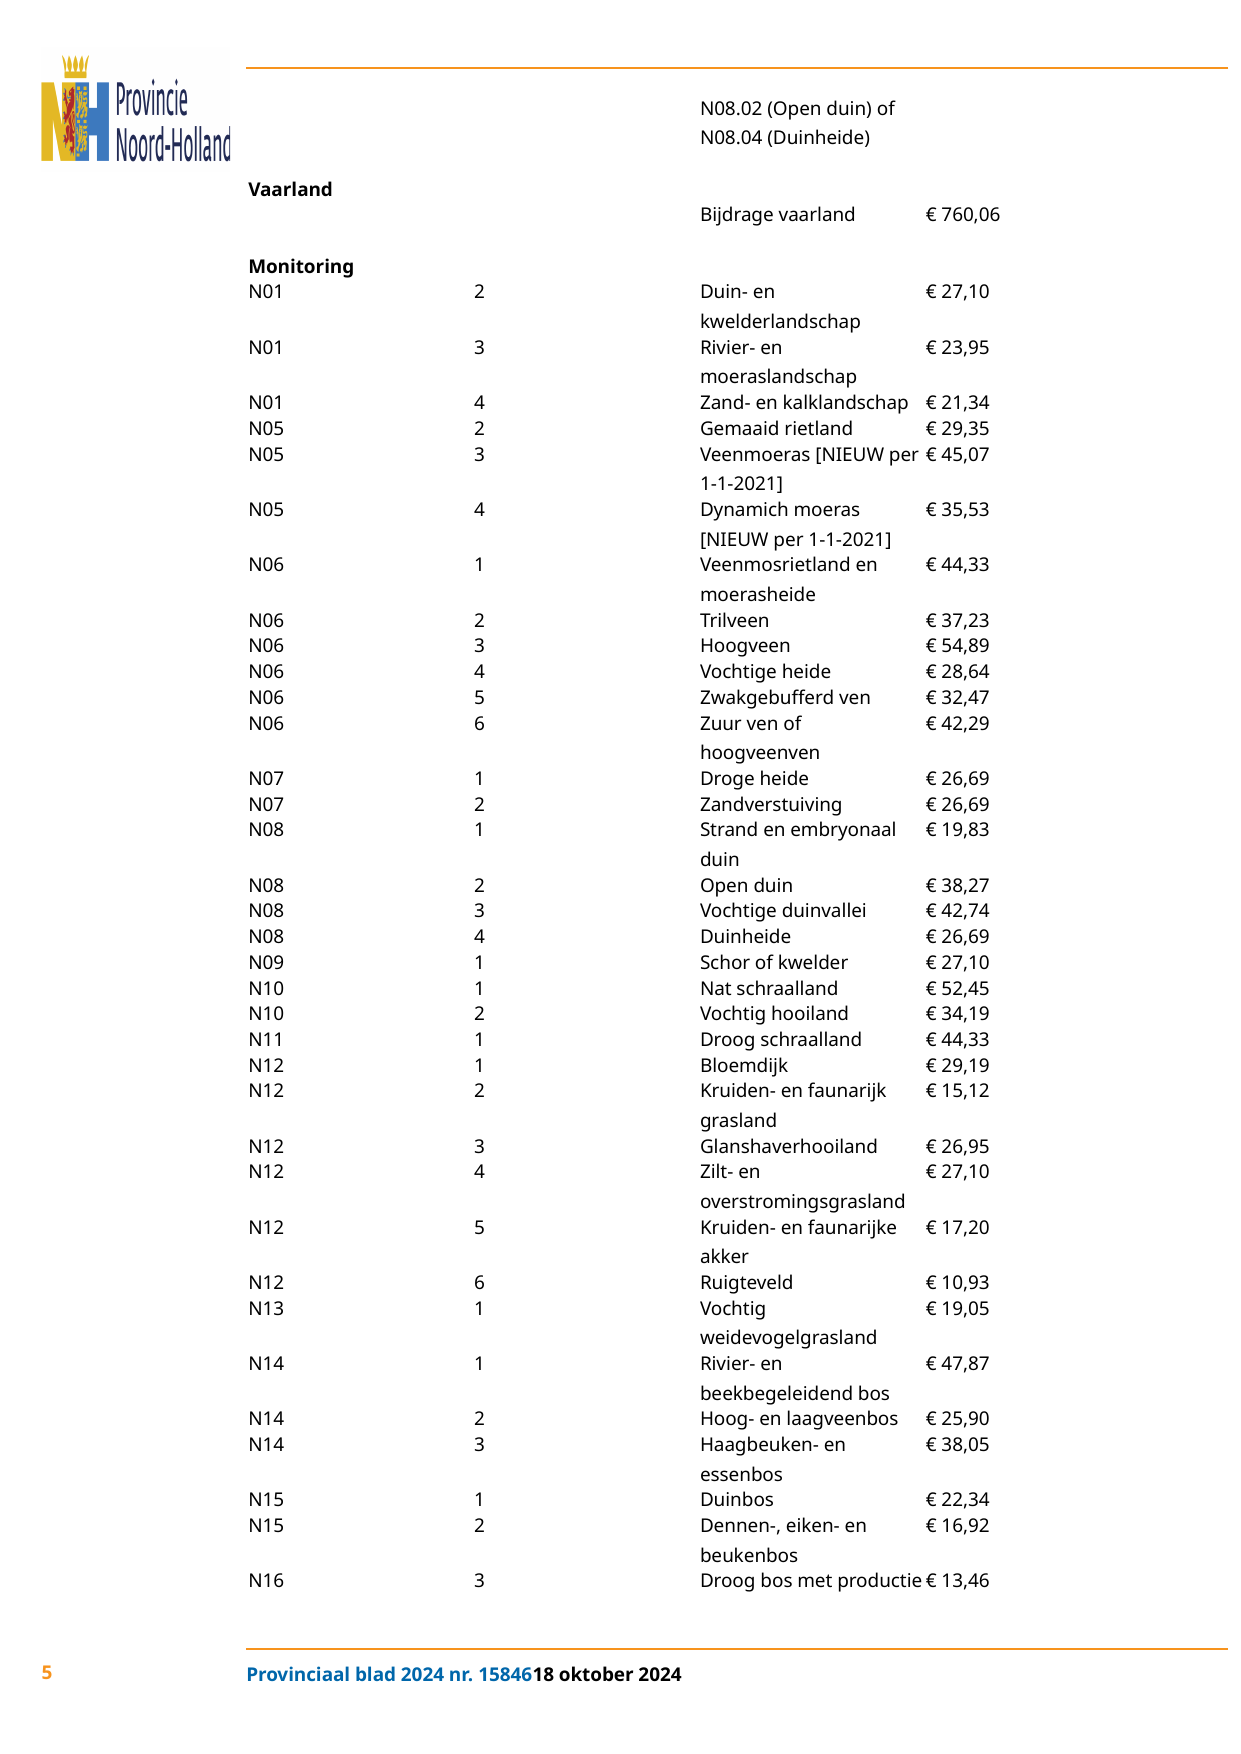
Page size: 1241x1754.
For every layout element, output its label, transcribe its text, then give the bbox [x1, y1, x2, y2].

table_cell Ruigteveld [700, 1269, 926, 1295]
table_cell € 760,06 [926, 202, 1152, 227]
table_cell Monitoring [248, 253, 474, 279]
table_cell [248, 150, 474, 176]
table_cell 4 [474, 389, 700, 415]
table_cell N16 [248, 1568, 474, 1593]
table_cell [474, 176, 700, 202]
table_cell 3 [474, 1133, 700, 1159]
table_cell Vochtige duinvallei [700, 898, 926, 923]
table_cell N06 [248, 684, 474, 710]
table_cell € 15,12 [926, 1078, 1152, 1133]
table_cell Hoogveen [700, 633, 926, 658]
table_cell N12 [248, 1052, 474, 1078]
table_cell 1 [474, 1350, 700, 1406]
table_cell € 21,34 [926, 389, 1152, 415]
table_cell N11 [248, 1026, 474, 1052]
table_cell N12 [248, 1078, 474, 1133]
table_cell 1 [474, 1052, 700, 1078]
table_cell € 37,23 [926, 607, 1152, 632]
table_cell 5 [474, 1214, 700, 1269]
table_cell Glanshaverhooiland [700, 1133, 926, 1159]
table_cell 2 [474, 1406, 700, 1431]
table_cell [474, 253, 700, 279]
table_cell Vochtig hooiland [700, 1000, 926, 1026]
table_cell 3 [474, 1568, 700, 1593]
table_cell [700, 176, 926, 202]
table_cell 2 [474, 607, 700, 632]
table_cell Kruiden- en faunarijk grasland [700, 1078, 926, 1133]
table_cell 1 [474, 765, 700, 791]
table_cell N06 [248, 551, 474, 607]
table_cell 1 [474, 551, 700, 607]
table_cell € 10,93 [926, 1269, 1152, 1295]
table_cell 4 [474, 496, 700, 551]
table_cell [700, 227, 926, 253]
table_cell [248, 202, 474, 227]
table_cell [474, 202, 700, 227]
table_cell 3 [474, 1431, 700, 1487]
table_cell [926, 227, 1152, 253]
table_cell Rivier- en beekbegeleidend bos [700, 1350, 926, 1406]
table_cell Vochtig weidevogelgrasland [700, 1295, 926, 1350]
table_cell N07 [248, 765, 474, 791]
table_cell N01 [248, 389, 474, 415]
table_cell [926, 253, 1152, 279]
table_cell N06 [248, 658, 474, 684]
table_cell N10 [248, 1000, 474, 1026]
table_cell € 19,83 [926, 816, 1152, 872]
table_cell 6 [474, 710, 700, 765]
table_cell [926, 95, 1152, 150]
table_cell Bijdrage vaarland [700, 202, 926, 227]
table_cell N06 [248, 607, 474, 632]
table_cell Droge heide [700, 765, 926, 791]
table_cell N01 [248, 334, 474, 389]
table_cell Open duin [700, 872, 926, 897]
table_cell N12 [248, 1269, 474, 1295]
table_cell 2 [474, 791, 700, 816]
table_cell N13 [248, 1295, 474, 1350]
table_cell € 23,95 [926, 334, 1152, 389]
table_cell N12 [248, 1133, 474, 1159]
table_cell [474, 150, 700, 176]
table_cell Trilveen [700, 607, 926, 632]
table_cell 3 [474, 441, 700, 496]
table_cell [926, 176, 1152, 202]
table_cell 2 [474, 279, 700, 334]
table_cell € 45,07 [926, 441, 1152, 496]
table_cell [700, 253, 926, 279]
table_cell Haagbeuken- en essenbos [700, 1431, 926, 1487]
table_cell 1 [474, 1295, 700, 1350]
table_cell € 32,47 [926, 684, 1152, 710]
table_cell N10 [248, 975, 474, 1000]
table_cell € 25,90 [926, 1406, 1152, 1431]
table_cell € 54,89 [926, 633, 1152, 658]
table_cell € 17,20 [926, 1214, 1152, 1269]
table_cell € 44,33 [926, 1026, 1152, 1052]
table_cell 2 [474, 415, 700, 441]
table_cell € 44,33 [926, 551, 1152, 607]
picture [41, 47, 231, 172]
table_cell Dynamich moeras [NIEUW per 1-1-2021] [700, 496, 926, 551]
table_cell € 28,64 [926, 658, 1152, 684]
table_cell € 22,34 [926, 1487, 1152, 1512]
table_cell 1 [474, 1026, 700, 1052]
table_cell € 19,05 [926, 1295, 1152, 1350]
table_cell Duin- en kwelderlandschap [700, 279, 926, 334]
table_cell N08 [248, 898, 474, 923]
table_cell Zandverstuiving [700, 791, 926, 816]
table_cell N05 [248, 496, 474, 551]
table_cell Bloemdijk [700, 1052, 926, 1078]
table_cell N09 [248, 949, 474, 975]
table_cell N14 [248, 1406, 474, 1431]
table_cell Dennen-, eiken- en beukenbos [700, 1513, 926, 1568]
table_cell N08.02 (Open duin) of N08.04 (Duinheide) [700, 95, 926, 150]
table_cell Droog bos met productie [700, 1568, 926, 1593]
table_cell N06 [248, 633, 474, 658]
table_cell 6 [474, 1269, 700, 1295]
table_cell € 38,05 [926, 1431, 1152, 1487]
table_cell N08 [248, 923, 474, 949]
table_cell N14 [248, 1350, 474, 1406]
table_cell N06 [248, 710, 474, 765]
table_cell € 26,69 [926, 923, 1152, 949]
table_cell 4 [474, 658, 700, 684]
table_cell € 26,69 [926, 765, 1152, 791]
table_cell 1 [474, 1487, 700, 1512]
table_cell [926, 150, 1152, 176]
table_cell Veenmoeras [NIEUW per 1-1-2021] [700, 441, 926, 496]
table_cell N01 [248, 279, 474, 334]
table_cell Veenmosrietland en moerasheide [700, 551, 926, 607]
table_cell € 52,45 [926, 975, 1152, 1000]
table_cell 4 [474, 923, 700, 949]
table_cell € 42,74 [926, 898, 1152, 923]
table_cell 1 [474, 975, 700, 1000]
table_cell N08 [248, 872, 474, 897]
table_cell [474, 95, 700, 150]
table_cell € 27,10 [926, 1159, 1152, 1214]
table_cell € 29,19 [926, 1052, 1152, 1078]
table_cell € 47,87 [926, 1350, 1152, 1406]
table_cell [700, 150, 926, 176]
table_cell € 29,35 [926, 415, 1152, 441]
table_cell N08 [248, 816, 474, 872]
table_cell 3 [474, 334, 700, 389]
table_cell Droog schraalland [700, 1026, 926, 1052]
table_cell € 27,10 [926, 949, 1152, 975]
table_cell [474, 227, 700, 253]
table_cell € 27,10 [926, 279, 1152, 334]
table_cell 1 [474, 816, 700, 872]
table_cell € 34,19 [926, 1000, 1152, 1026]
table_cell Zilt- en overstromingsgrasland [700, 1159, 926, 1214]
table_cell Rivier- en moeraslandschap [700, 334, 926, 389]
table_cell Vaarland [248, 176, 474, 202]
table_cell [248, 227, 474, 253]
table_cell 2 [474, 1513, 700, 1568]
table_cell N05 [248, 441, 474, 496]
table_cell 1 [474, 949, 700, 975]
table_cell 2 [474, 1078, 700, 1133]
table_cell € 26,95 [926, 1133, 1152, 1159]
table_cell [248, 95, 474, 150]
table_cell N15 [248, 1513, 474, 1568]
table_cell € 38,27 [926, 872, 1152, 897]
table_cell Duinheide [700, 923, 926, 949]
table_cell Vochtige heide [700, 658, 926, 684]
table_cell € 35,53 [926, 496, 1152, 551]
table_cell Nat schraalland [700, 975, 926, 1000]
table_cell N07 [248, 791, 474, 816]
table_cell 3 [474, 633, 700, 658]
table_cell 5 [474, 684, 700, 710]
table_cell € 42,29 [926, 710, 1152, 765]
table_cell € 26,69 [926, 791, 1152, 816]
table_cell Zuur ven of hoogveenven [700, 710, 926, 765]
table_cell 2 [474, 1000, 700, 1026]
table_cell Kruiden- en faunarijke akker [700, 1214, 926, 1269]
table_cell € 13,46 [926, 1568, 1152, 1593]
table_cell Strand en embryonaal duin [700, 816, 926, 872]
table_cell N15 [248, 1487, 474, 1512]
table_cell Zwakgebufferd ven [700, 684, 926, 710]
table_cell 2 [474, 872, 700, 897]
table_cell Gemaaid rietland [700, 415, 926, 441]
table_cell 3 [474, 898, 700, 923]
table_cell Zand- en kalklandschap [700, 389, 926, 415]
table_cell N14 [248, 1431, 474, 1487]
table_cell N12 [248, 1214, 474, 1269]
table_cell € 16,92 [926, 1513, 1152, 1568]
table_cell N12 [248, 1159, 474, 1214]
table_cell 4 [474, 1159, 700, 1214]
table_cell N05 [248, 415, 474, 441]
table_cell Hoog- en laagveenbos [700, 1406, 926, 1431]
table_cell Duinbos [700, 1487, 926, 1512]
table_cell Schor of kwelder [700, 949, 926, 975]
